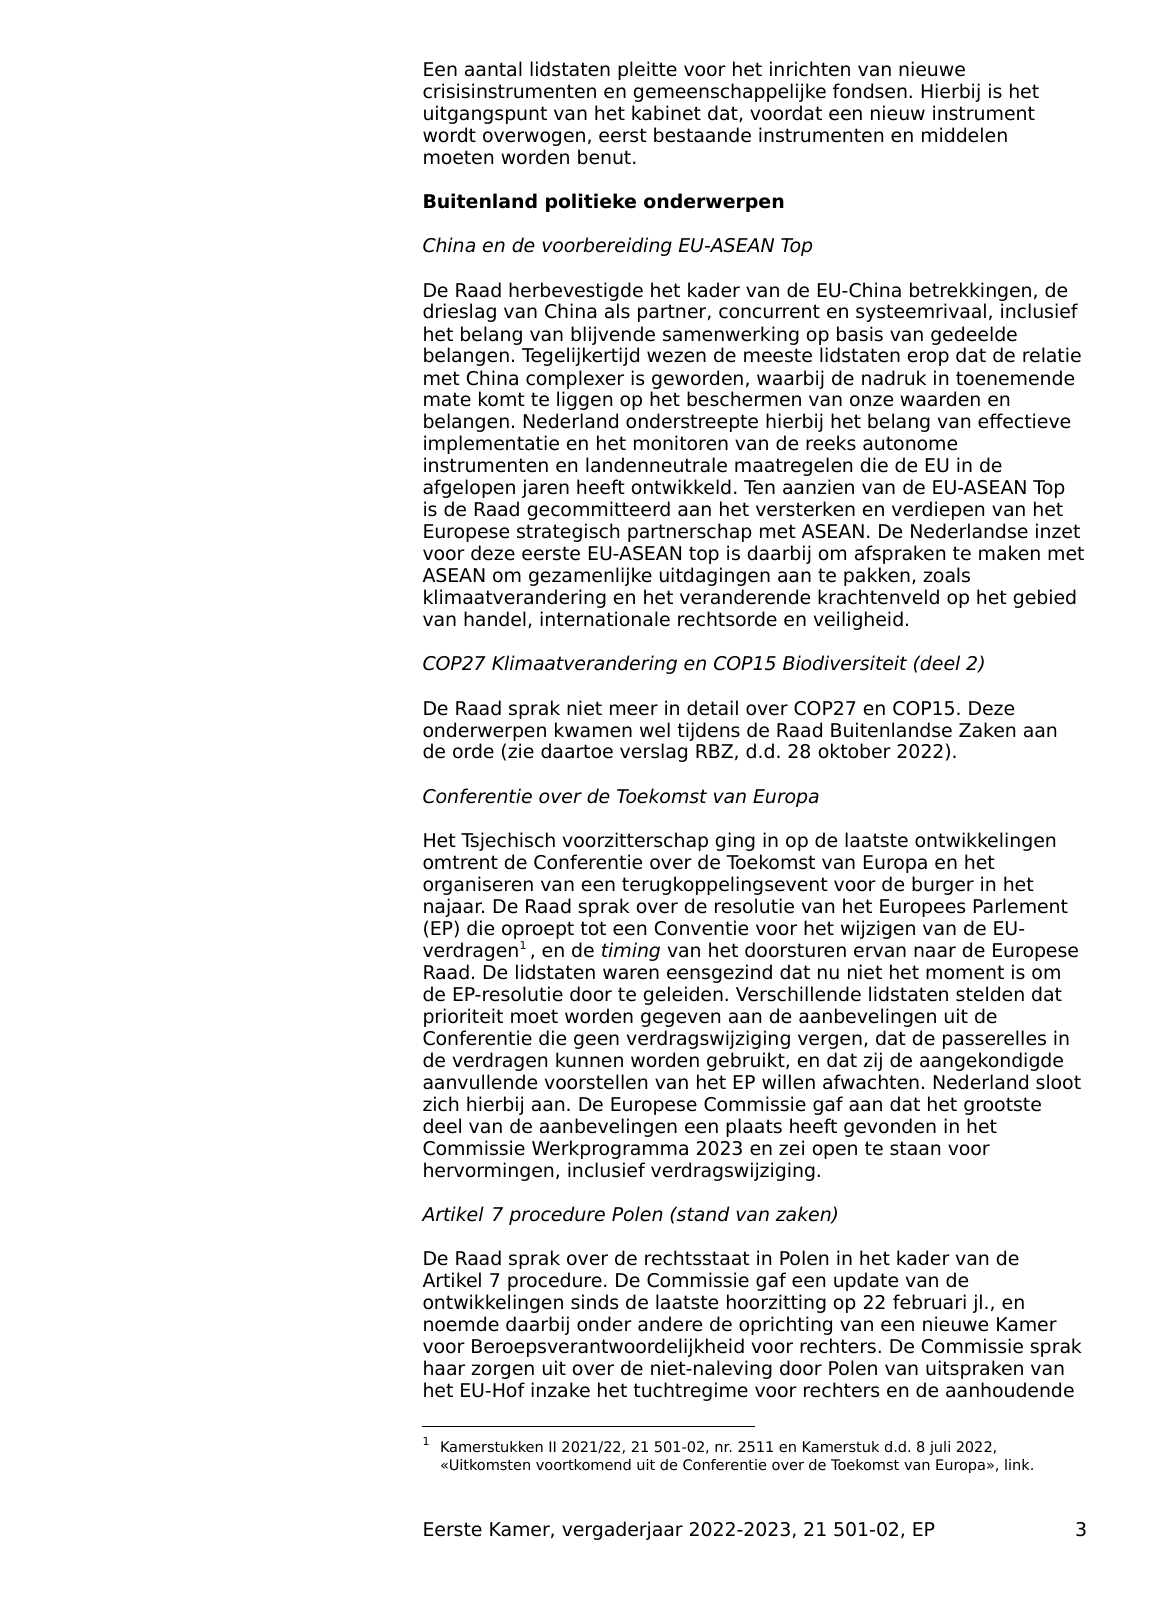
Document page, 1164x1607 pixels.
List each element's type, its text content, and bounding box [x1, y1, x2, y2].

subtitle Buitenland politieke onderwerpen [422, 191, 1087, 213]
text De Raad sprak niet meer in detail over COP27 en COP15. Deze onderwerpen kwamen wel tijdens de Raad Buitenlandse Zaken aan de orde (zie daartoe verslag RBZ, d.d. 28 oktober 2022). [422, 697, 1087, 763]
text De Raad sprak over de rechtsstaat in Polen in het kader van de Artikel 7 procedure. De Commissie gaf een update van de ontwikkelingen sinds de laatste hoorzitting op 22 februari jl., en noemde daarbij onder andere de oprichting van een nieuwe Kamer voor Beroepsverantwoordelijkheid voor rechters. De Commissie sprak haar zorgen uit over de niet-naleving door Polen van uitspraken van het EU-Hof inzake het tuchtregime voor rechters en de aanhoudende [422, 1248, 1087, 1402]
text De Raad herbevestigde het kader van de EU-China betrekkingen, de drieslag van China als partner, concurrent en systeemrivaal, inclusief het belang van blijvende samenwerking op basis van gedeelde belangen. Tegelijkertijd wezen de meeste lidstaten erop dat de relatie met China complexer is geworden, waarbij de nadruk in toenemende mate komt te liggen op het beschermen van onze waarden en belangen. Nederland onderstreepte hierbij het belang van effectieve implementatie en het monitoren van de reeks autonome instrumenten en landenneutrale maatregelen die de EU in de afgelopen jaren heeft ontwikkeld. Ten aanzien van de EU-ASEAN Top is de Raad gecommitteerd aan het versterken en verdiepen van het Europese strategisch partnerschap met ASEAN. De Nederlandse inzet voor deze eerste EU-ASEAN top is daarbij om afspraken te maken met ASEAN om gezamenlijke uitdagingen aan te pakken, zoals klimaatverandering en het veranderende krachtenveld op het gebied van handel, internationale rechtsorde en veiligheid. [422, 279, 1087, 631]
subtitle Conferentie over de Toekomst van Europa [422, 786, 1087, 808]
subtitle Artikel 7 procedure Polen (stand van zaken) [422, 1204, 1087, 1226]
text Een aantal lidstaten pleitte voor het inrichten van nieuwe crisisinstrumenten en gemeenschappelijke fondsen. Hierbij is het uitgangspunt van het kabinet dat, voordat een nieuw instrument wordt overwogen, eerst bestaande instrumenten en middelen moeten worden benut. [422, 59, 1087, 169]
subtitle COP27 Klimaatverandering en COP15 Biodiversiteit (deel 2) [422, 653, 1087, 675]
text Het Tsjechisch voorzitterschap ging in op de laatste ontwikkelingen omtrent de Conferentie over de Toekomst van Europa en het organiseren van een terugkoppelingsevent voor de burger in het najaar. De Raad sprak over de resolutie van het Europees Parlement (EP) die oproept tot een Conventie voor het wijzigen van de EU-verdragen, en de timing van het doorsturen ervan naar de Europese Raad. De lidstaten waren eensgezind dat nu niet het moment is om de EP-resolutie door te geleiden. Verschillende lidstaten stelden dat prioriteit moet worden gegeven aan de aanbevelingen uit de Conferentie die geen verdragswijziging vergen, dat de passerelles in de verdragen kunnen worden gebruikt, en dat zij de aangekondigde aanvullende voorstellen van het EP willen afwachten. Nederland sloot zich hierbij aan. De Europese Commissie gaf aan dat het grootste deel van de aanbevelingen een plaats heeft gevonden in het Commissie Werkprogramma 2023 en zei open te staan voor hervormingen, inclusief verdragswijziging. [422, 830, 1087, 1181]
text Kamerstukken II 2021/22, 21 501-02, nr. 2511 en Kamerstuk d.d. 8 juli 2022, «Uitkomsten voortkomend uit de Conferentie over de Toekomst van Europa», link. [422, 1435, 1087, 1474]
subtitle China en de voorbereiding EU-ASEAN Top [422, 235, 1087, 257]
